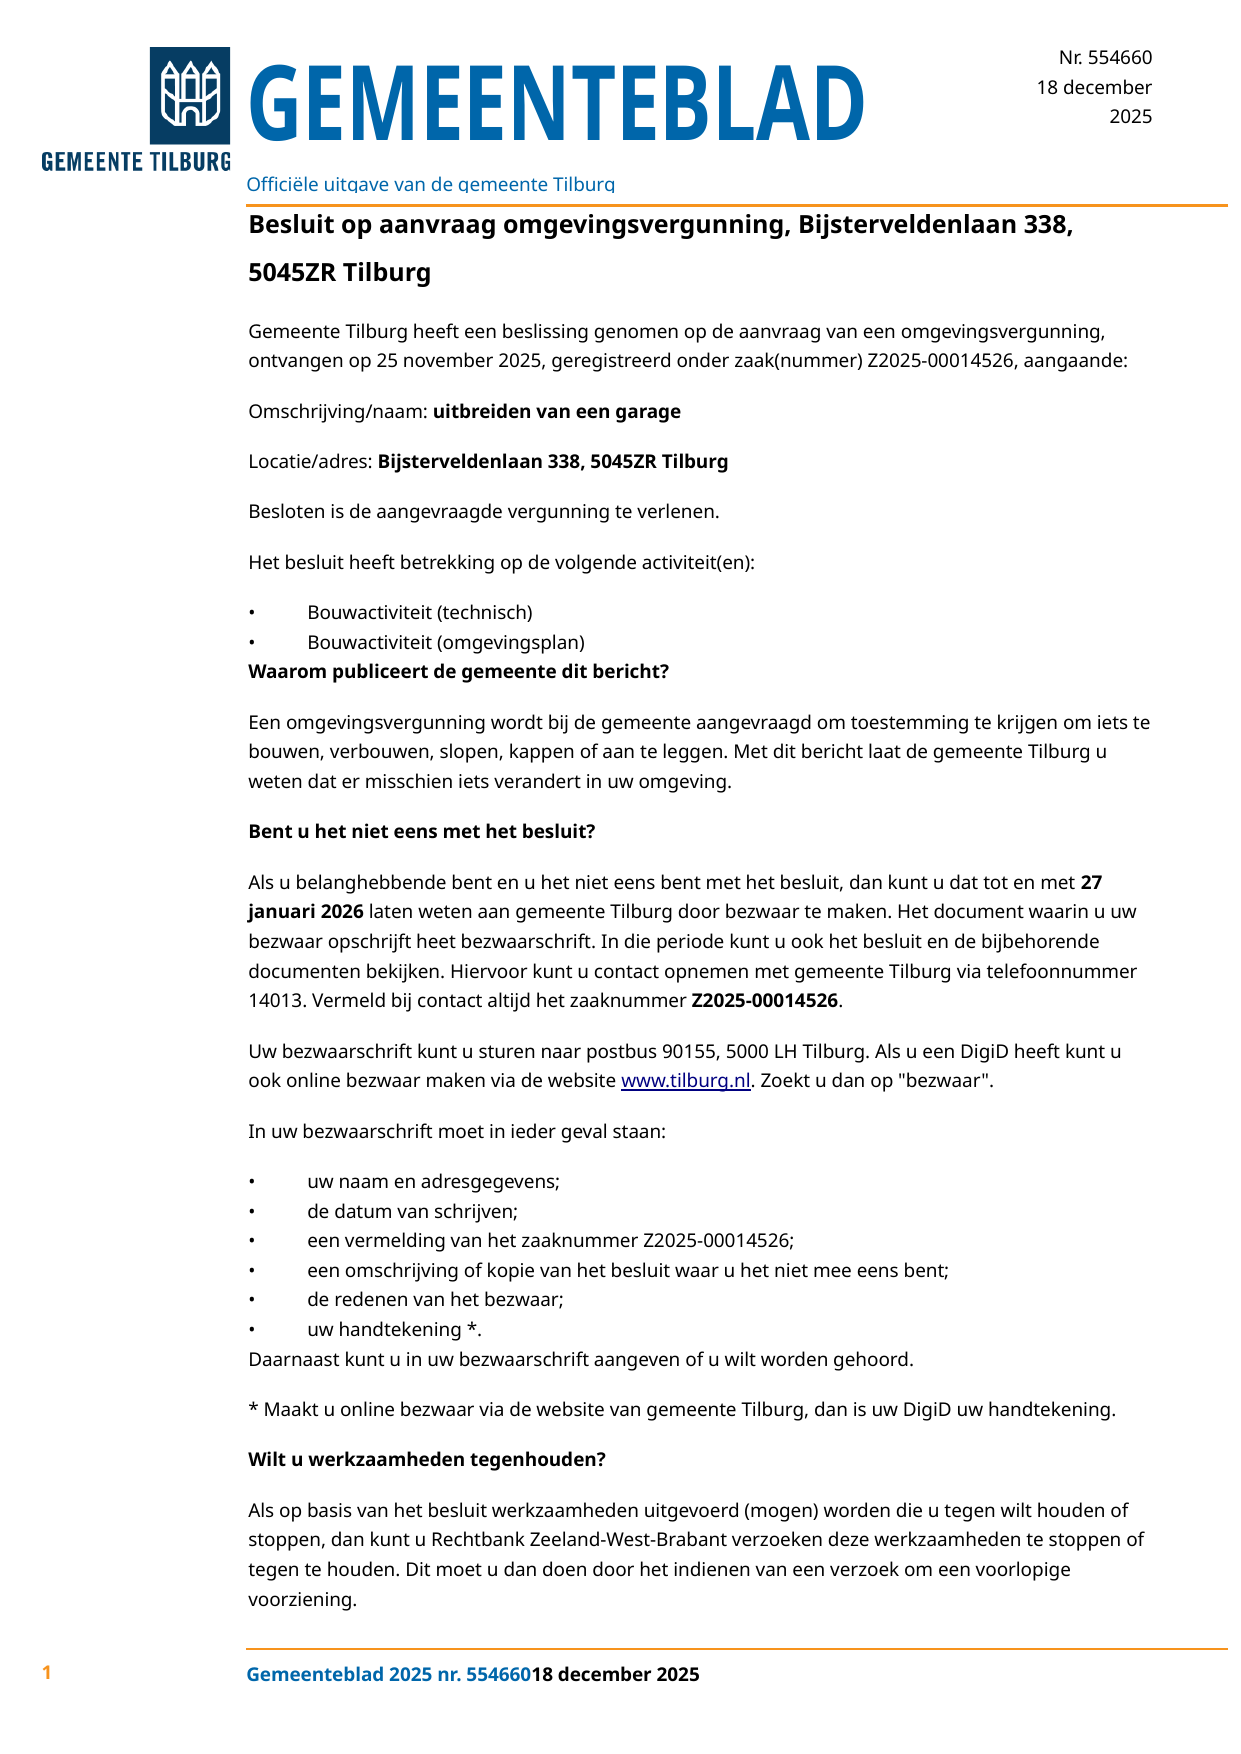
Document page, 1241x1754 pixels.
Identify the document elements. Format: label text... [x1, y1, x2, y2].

list de datum van schrijven; [248, 1198, 1152, 1224]
text Bent u het niet eens met het besluit? [248, 819, 1152, 844]
text Als op basis van het besluit werkzaamheden uitgevoerd (mogen) worden die u tegen wilt houden of stoppen, dan kunt u Rechtbank Zeeland-West-Brabant verzoeken deze werkzaamheden te stoppen of tegen te houden. Dit moet u dan doen door het indienen van een verzoek om een voorlopige voorziening. [248, 1497, 1152, 1612]
text * Maakt u online bezwaar via de website van gemeente Tilburg, dan is uw DigiD uw handtekening. [248, 1396, 1152, 1422]
text Besloten is de aangevraagde vergunning te verlenen. [248, 499, 1152, 524]
text Als u belanghebbende bent en u het niet eens bent met het besluit, dan kunt u dat tot en met 27 januari 2026 laten weten aan gemeente Tilburg door bezwaar te maken. Het document waarin u uw bezwaar opschrijft heet bezwaarschrift. In die periode kunt u ook het besluit en de bijbehorende documenten bekijken. Hiervoor kunt u contact opnemen met gemeente Tilburg via telefoonnummer 14013. Vermeld bij contact altijd het zaaknummer Z2025-00014526. [248, 869, 1152, 1013]
text Het besluit heeft betrekking op de volgende activiteit(en): [248, 549, 1152, 575]
text Besluit op aanvraag omgevingsvergunning, Bijsterveldenlaan 338, 5045ZR Tilburg [248, 207, 1152, 288]
text Een omgevingsvergunning wordt bij de gemeente aangevraagd om toestemming te krijgen om iets te bouwen, verbouwen, slopen, kappen of aan te leggen. Met dit bericht laat de gemeente Tilburg u weten dat er misschien iets verandert in uw omgeving. [248, 709, 1152, 794]
text Waarom publiceert de gemeente dit bericht? [248, 659, 1152, 684]
list uw handtekening *. [248, 1316, 1152, 1342]
list de redenen van het bezwaar; [248, 1287, 1152, 1312]
list uw naam en adresgegevens; [248, 1168, 1152, 1194]
list een omschrijving of kopie van het besluit waar u het niet mee eens bent; [248, 1257, 1152, 1283]
text Omschrijving/naam: uitbreiden van een garage [248, 398, 1152, 424]
text In uw bezwaarschrift moet in ieder geval staan: [248, 1118, 1152, 1144]
list Bouwactiviteit (technisch) [248, 599, 1152, 625]
text Gemeente Tilburg heeft een beslissing genomen op de aanvraag van een omgevingsvergunning, ontvangen op 25 november 2025, geregistreerd onder zaak(nummer) Z2025-00014526, aangaande: [248, 318, 1152, 373]
list een vermelding van het zaaknummer Z2025-00014526; [248, 1227, 1152, 1253]
list Bouwactiviteit (omgevingsplan) [248, 629, 1152, 655]
text Locatie/adres: Bijsterveldenlaan 338, 5045ZR Tilburg [248, 448, 1152, 474]
text Uw bezwaarschrift kunt u sturen naar postbus 90155, 5000 LH Tilburg. Als u een DigiD heeft kunt u ook online bezwaar maken via de website www.tilburg.nl. Zoekt u dan op "bezwaar". [248, 1038, 1152, 1093]
text Wilt u werkzaamheden tegenhouden? [248, 1447, 1152, 1472]
text Daarnaast kunt u in uw bezwaarschrift aangeven of u wilt worden gehoord. [248, 1346, 1152, 1372]
picture [41, 47, 231, 172]
